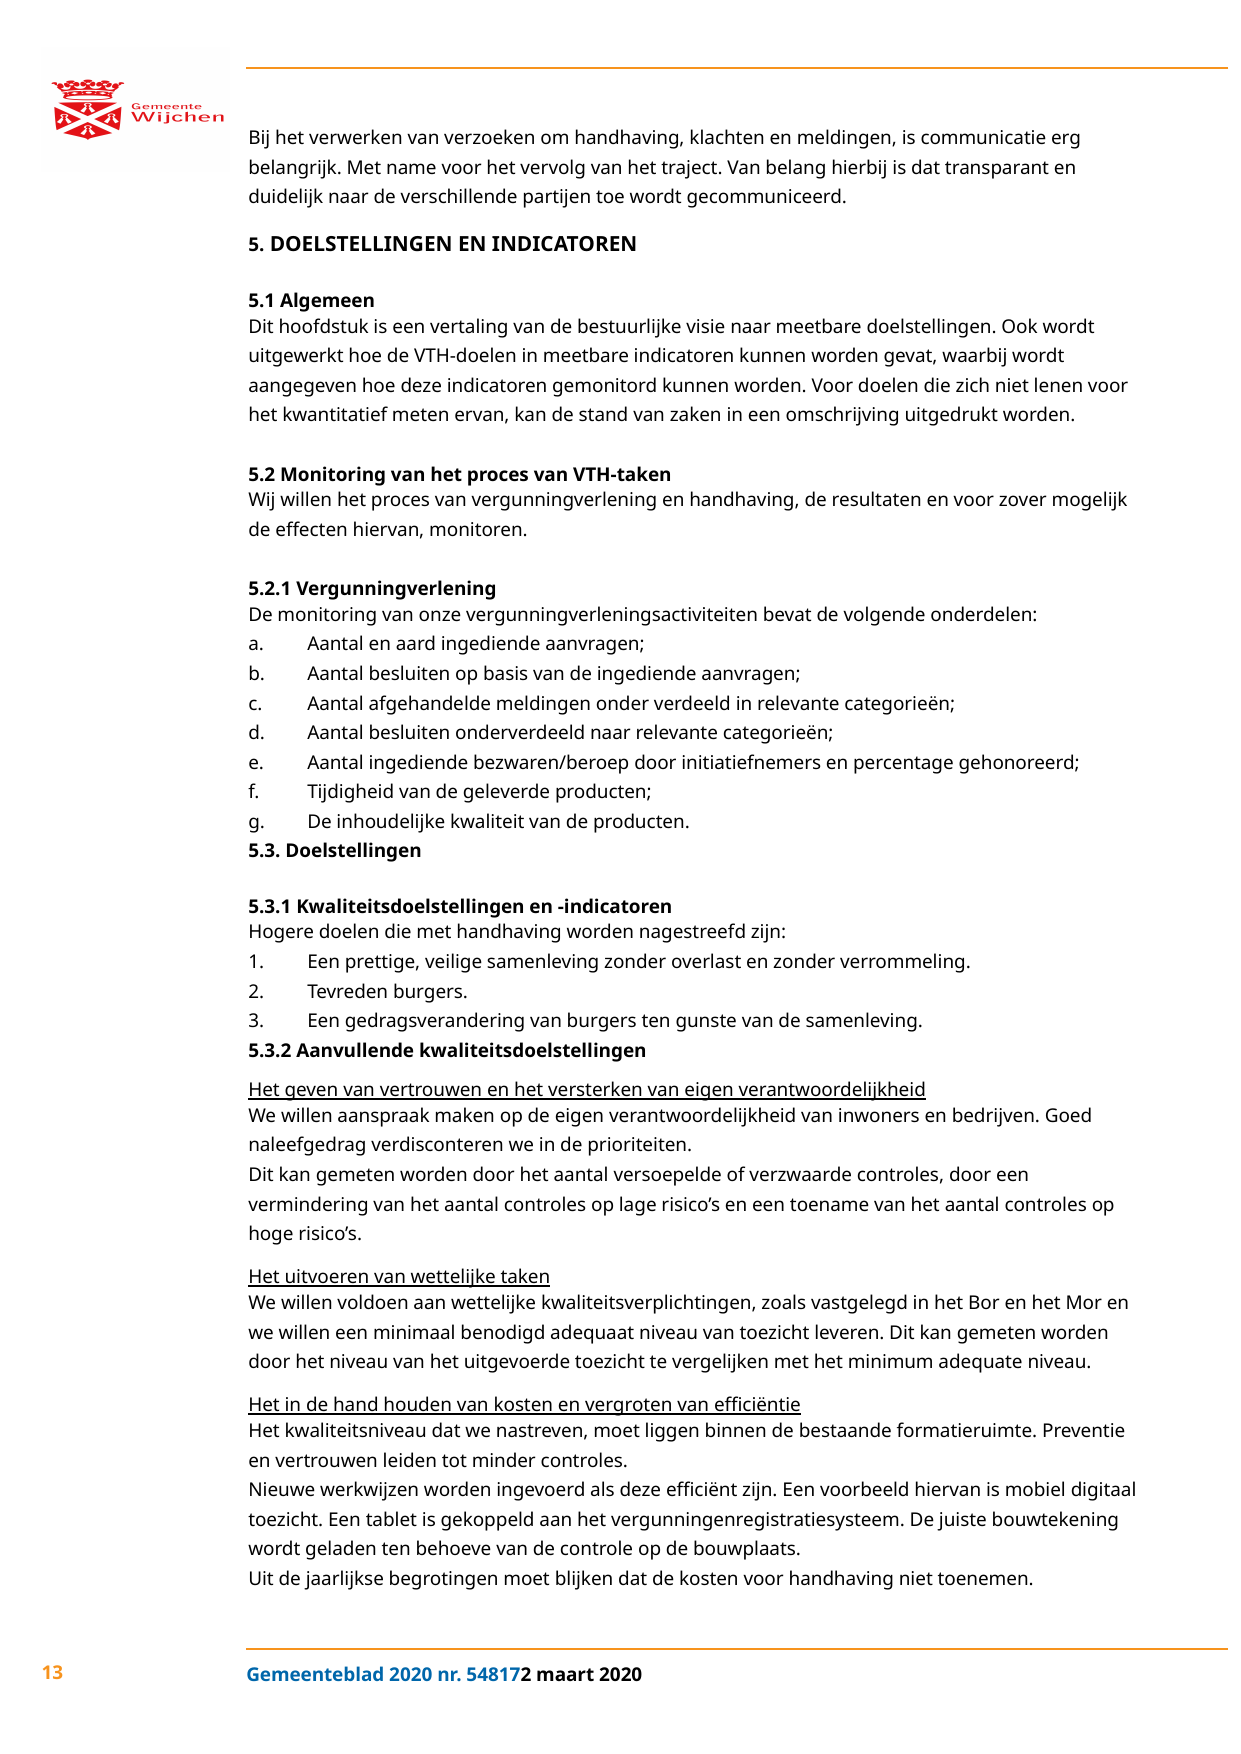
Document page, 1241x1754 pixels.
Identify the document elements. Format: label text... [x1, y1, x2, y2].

list Een prettige, veilige samenleving zonder overlast en zonder verrommeling. [248, 948, 1152, 974]
text De monitoring van onze vergunningverleningsactiviteiten bevat de volgende onderdelen: [248, 601, 1152, 627]
text Dit kan gemeten worden door het aantal versoepelde of verzwaarde controles, door een vermindering van het aantal controles op lage risico’s en een toename van het aantal controles op hoge risico’s. [248, 1161, 1152, 1246]
text Dit hoofdstuk is een vertaling van de bestuurlijke visie naar meetbare doelstellingen. Ook wordt uitgewerkt hoe de VTH-doelen in meetbare indicatoren kunnen worden gevat, waarbij wordt aangegeven hoe deze indicatoren gemonitord kunnen worden. Voor doelen die zich niet lenen voor het kwantitatief meten ervan, kan de stand van zaken in een omschrijving uitgedrukt worden. [248, 313, 1152, 427]
text 5.1 Algemeen [248, 287, 1152, 313]
text Hogere doelen die met handhaving worden nagestreefd zijn: [248, 919, 1152, 944]
text Wij willen het proces van vergunningverlening en handhaving, de resultaten en voor zover mogelijk de effecten hiervan, monitoren. [248, 487, 1152, 542]
text We willen aanspraak maken op de eigen verantwoordelijkheid van inwoners en bedrijven. Goed naleefgedrag verdisconteren we in de prioriteiten. [248, 1102, 1152, 1157]
text 5.3.1 Kwaliteitsdoelstellingen en -indicatoren [248, 893, 1152, 919]
text We willen voldoen aan wettelijke kwaliteitsverplichtingen, zoals vastgelegd in het Bor en het Mor en we willen een minimaal benodigd adequaat niveau van toezicht leveren. Dit kan gemeten worden door het niveau van het uitgevoerde toezicht te vergelijken met het minimum adequate niveau. [248, 1289, 1152, 1374]
picture [41, 47, 231, 172]
list Aantal en aard ingediende aanvragen; [248, 631, 1152, 656]
list Tijdigheid van de geleverde producten; [248, 778, 1152, 804]
text 5. DOELSTELLINGEN EN INDICATOREN [248, 229, 1152, 258]
text Het kwaliteitsniveau dat we nastreven, moet liggen binnen de bestaande formatieruimte. Preventie en vertrouwen leiden tot minder controles. [248, 1417, 1152, 1473]
list De inhoudelijke kwaliteit van de producten. [248, 808, 1152, 834]
text 5.2.1 Vergunningverlening [248, 575, 1152, 601]
list Aantal besluiten op basis van de ingediende aanvragen; [248, 660, 1152, 686]
text 5.2 Monitoring van het proces van VTH-taken [248, 461, 1152, 487]
list Aantal ingediende bezwaren/beroep door initiatiefnemers en percentage gehonoreerd; [248, 749, 1152, 775]
text 5.3. Doelstellingen [248, 838, 1152, 863]
text Bij het verwerken van verzoeken om handhaving, klachten en meldingen, is communicatie erg belangrijk. Met name voor het vervolg van het traject. Van belang hierbij is dat transparant en duidelijk naar de verschillende partijen toe wordt gecommuniceerd. [248, 124, 1152, 209]
text Het uitvoeren van wettelijke taken [248, 1263, 1152, 1289]
list Een gedragsverandering van burgers ten gunste van de samenleving. [248, 1007, 1152, 1033]
list Aantal besluiten onderverdeeld naar relevante categorieën; [248, 719, 1152, 745]
text 5.3.2 Aanvullende kwaliteitsdoelstellingen [248, 1037, 1152, 1063]
text Uit de jaarlijkse begrotingen moet blijken dat de kosten voor handhaving niet toenemen. [248, 1565, 1152, 1591]
list Tevreden burgers. [248, 978, 1152, 1004]
text Nieuwe werkwijzen worden ingevoerd als deze efficiënt zijn. Een voorbeeld hiervan is mobiel digitaal toezicht. Een tablet is gekoppeld aan het vergunningenregistratiesysteem. De juiste bouwtekening wordt geladen ten behoeve van de controle op de bouwplaats. [248, 1476, 1152, 1561]
list Aantal afgehandelde meldingen onder verdeeld in relevante categorieën; [248, 690, 1152, 716]
text Het in de hand houden van kosten en vergroten van efficiëntie [248, 1392, 1152, 1417]
text Het geven van vertrouwen en het versterken van eigen verantwoordelijkheid [248, 1076, 1152, 1102]
